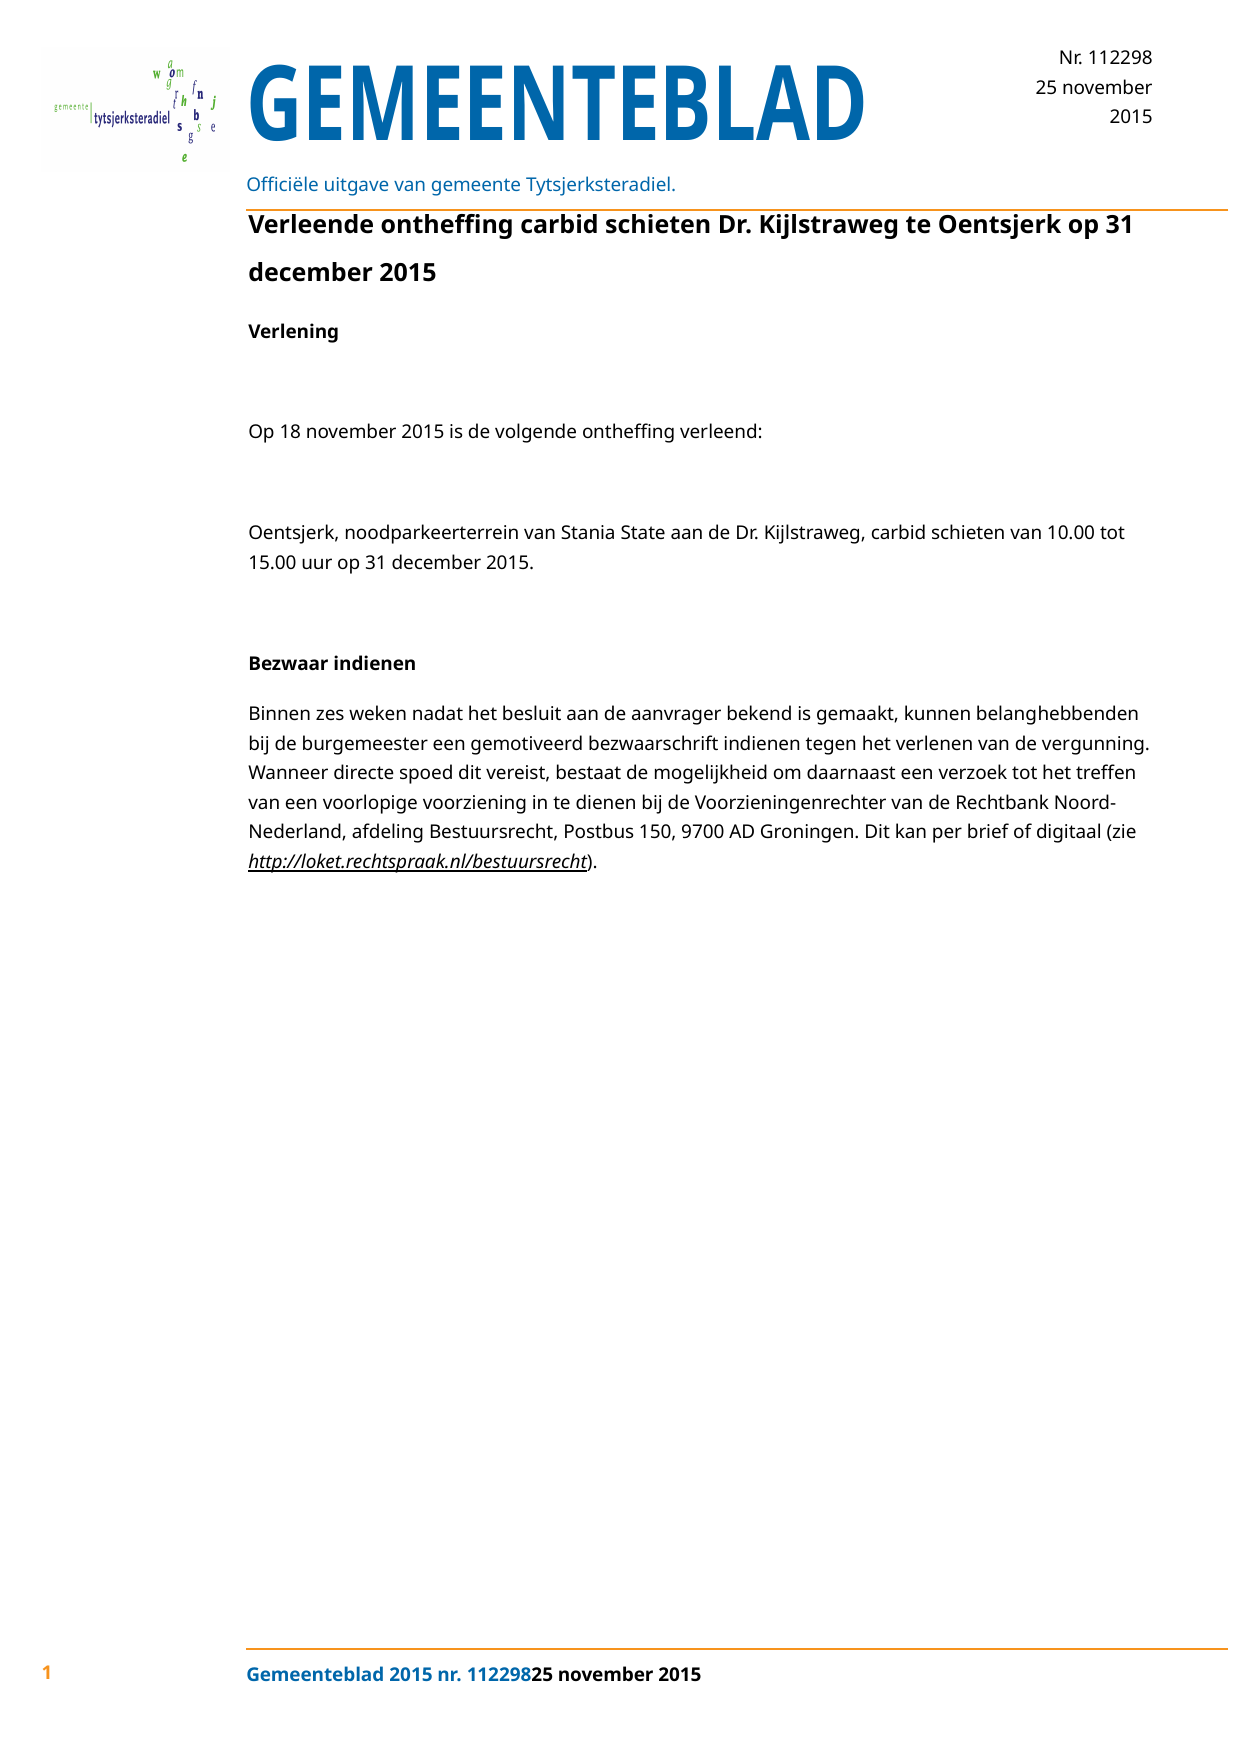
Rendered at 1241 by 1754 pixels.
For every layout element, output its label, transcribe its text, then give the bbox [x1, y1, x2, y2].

text Op 18 november 2015 is de volgende ontheffing ver­leend: [248, 419, 1152, 444]
text Verlening [248, 318, 1152, 344]
text Bezwaar indienen [248, 650, 1152, 676]
text Verleende ontheffing carbid schieten Dr. Kijlstraweg te Oentsjerk op 31 december 2015 [248, 211, 1152, 288]
picture [41, 47, 231, 172]
text Oentsjerk, noodparkeerterrein van Stania State aan de Dr. Kijlstraweg, carbid schieten van 10.00 tot 15.00 uur op 31 december 2015. [248, 519, 1152, 575]
text Binnen zes weken nadat het besluit aan de aanvrager bekend is gemaakt, kunnen belang­hebbenden bij de burgemeester een gemotiveerd bezwaarschrift indienen tegen het verlenen van de ver­gunning. Wanneer directe spoed dit vereist, bestaat de mogelijkheid om daarnaast een verzoek tot het treffen van een voorlopige voorziening in te dienen bij de Voorzieningenrechter van de Rechtbank Noord-Nederland, afdeling Bestuursrecht, Postbus 150, 9700 AD Groningen. Dit kan per brief of digitaal (zie http://loket.rechtspraak.nl/bestuursrecht). [248, 700, 1152, 874]
